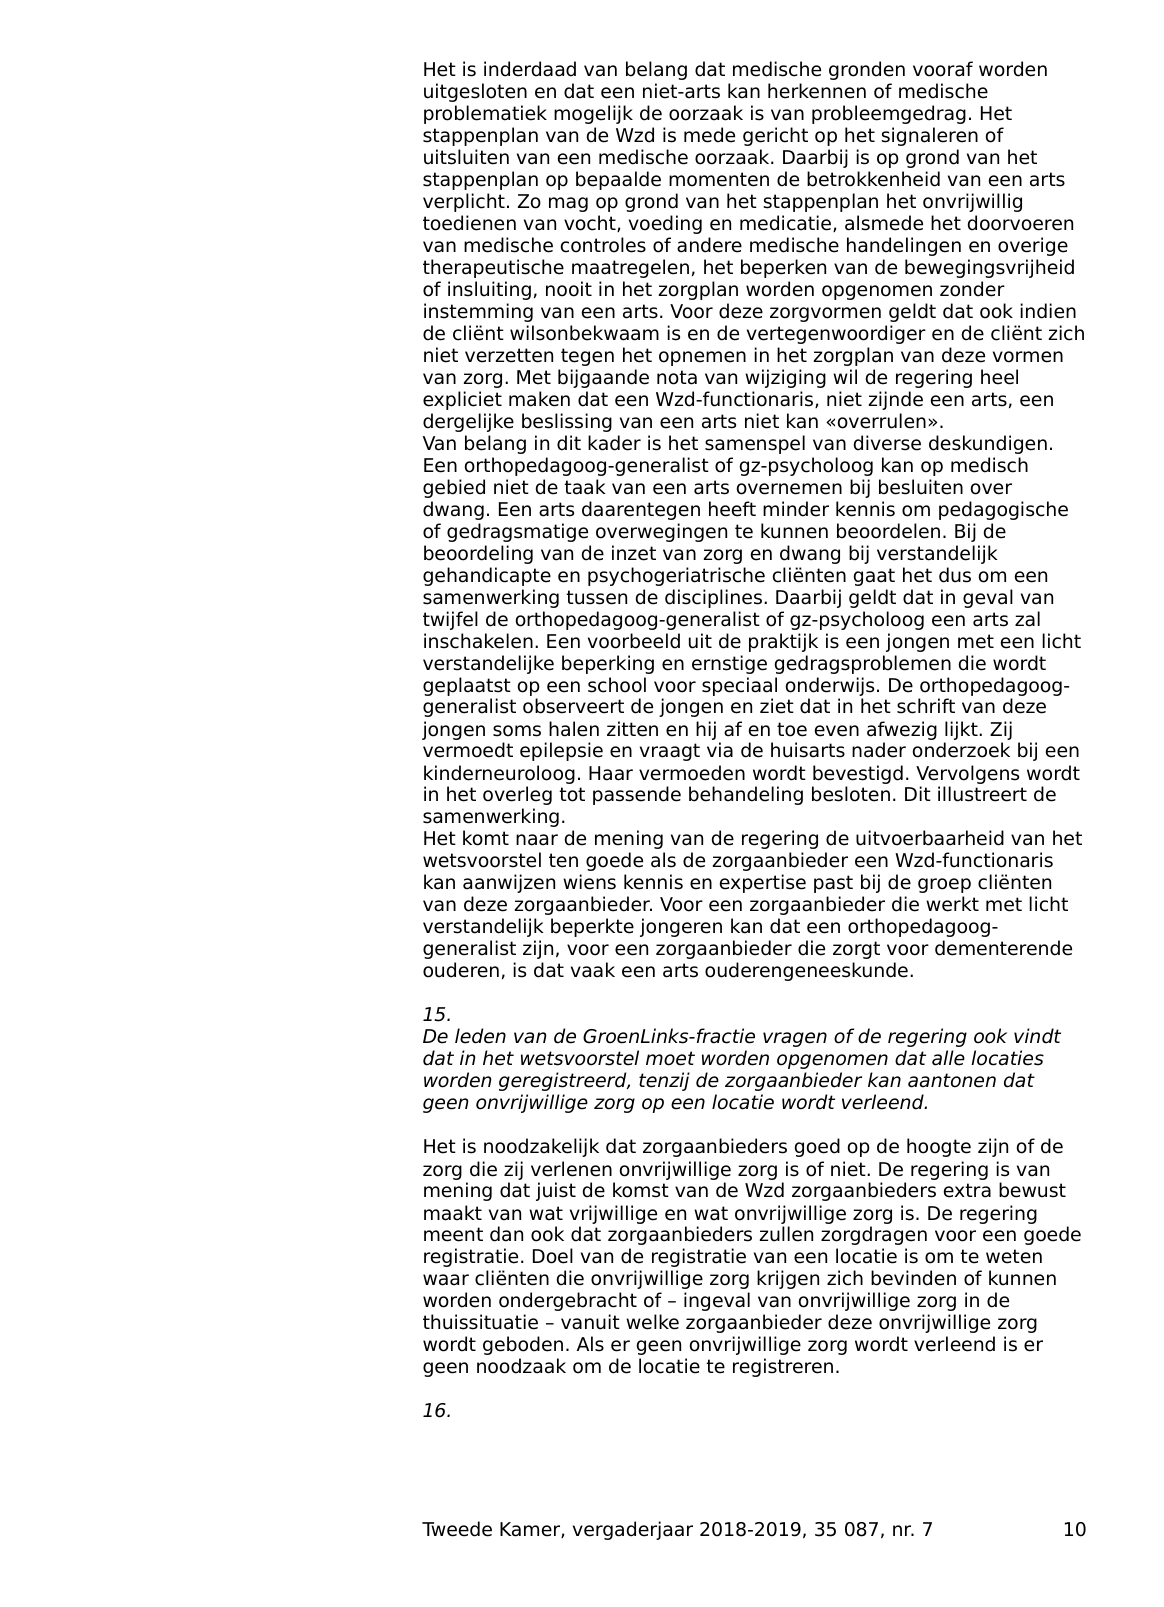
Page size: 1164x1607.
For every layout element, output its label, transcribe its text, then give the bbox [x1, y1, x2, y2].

text De leden van de GroenLinks-fractie vragen of de regering ook vindt dat in het wetsvoorstel moet worden opgenomen dat alle locaties worden geregistreerd, tenzij de zorgaanbieder kan aantonen dat geen onvrijwillige zorg op een locatie wordt verleend. [422, 1026, 1087, 1114]
text Het komt naar de mening van de regering de uitvoerbaarheid van het wetsvoorstel ten goede als de zorgaanbieder een Wzd-functionaris kan aanwijzen wiens kennis en expertise past bij de groep cliënten van deze zorgaanbieder. Voor een zorgaanbieder die werkt met licht verstandelijk beperkte jongeren kan dat een orthopedagoog-generalist zijn, voor een zorgaanbieder die zorgt voor dementerende ouderen, is dat vaak een arts ouderengeneeskunde. [422, 828, 1087, 982]
text Het is inderdaad van belang dat medische gronden vooraf worden uitgesloten en dat een niet-arts kan herkennen of medische problematiek mogelijk de oorzaak is van probleemgedrag. Het stappenplan van de Wzd is mede gericht op het signaleren of uitsluiten van een medische oorzaak. Daarbij is op grond van het stappenplan op bepaalde momenten de betrokkenheid van een arts verplicht. Zo mag op grond van het stappenplan het onvrijwillig toedienen van vocht, voeding en medicatie, alsmede het doorvoeren van medische controles of andere medische handelingen en overige therapeutische maatregelen, het beperken van de bewegingsvrijheid of insluiting, nooit in het zorgplan worden opgenomen zonder instemming van een arts. Voor deze zorgvormen geldt dat ook indien de cliënt wilsonbekwaam is en de vertegenwoordiger en de cliënt zich niet verzetten tegen het opnemen in het zorgplan van deze vormen van zorg. Met bijgaande nota van wijziging wil de regering heel expliciet maken dat een Wzd-functionaris, niet zijnde een arts, een dergelijke beslissing van een arts niet kan «overrulen». [422, 59, 1087, 433]
text 16. [422, 1400, 1087, 1422]
text Van belang in dit kader is het samenspel van diverse deskundigen. Een orthopedagoog-generalist of gz-psycholoog kan op medisch gebied niet de taak van een arts overnemen bij besluiten over dwang. Een arts daarentegen heeft minder kennis om pedagogische of gedragsmatige overwegingen te kunnen beoordelen. Bij de beoordeling van de inzet van zorg en dwang bij verstandelijk gehandicapte en psychogeriatrische cliënten gaat het dus om een samenwerking tussen de disciplines. Daarbij geldt dat in geval van twijfel de orthopedagoog-generalist of gz-psycholoog een arts zal inschakelen. Een voorbeeld uit de praktijk is een jongen met een licht verstandelijke beperking en ernstige gedragsproblemen die wordt geplaatst op een school voor speciaal onderwijs. De orthopedagoog-generalist observeert de jongen en ziet dat in het schrift van deze jongen soms halen zitten en hij af en toe even afwezig lijkt. Zij vermoedt epilepsie en vraagt via de huisarts nader onderzoek bij een kinderneuroloog. Haar vermoeden wordt bevestigd. Vervolgens wordt in het overleg tot passende behandeling besloten. Dit illustreert de samenwerking. [422, 433, 1087, 828]
text Het is noodzakelijk dat zorgaanbieders goed op de hoogte zijn of de zorg die zij verlenen onvrijwillige zorg is of niet. De regering is van mening dat juist de komst van de Wzd zorgaanbieders extra bewust maakt van wat vrijwillige en wat onvrijwillige zorg is. De regering meent dan ook dat zorgaanbieders zullen zorgdragen voor een goede registratie. Doel van de registratie van een locatie is om te weten waar cliënten die onvrijwillige zorg krijgen zich bevinden of kunnen worden ondergebracht of – ingeval van onvrijwillige zorg in de thuissituatie – vanuit welke zorgaanbieder deze onvrijwillige zorg wordt geboden. Als er geen onvrijwillige zorg wordt verleend is er geen noodzaak om de locatie te registreren. [422, 1136, 1087, 1378]
text 15. [422, 1004, 1087, 1026]
